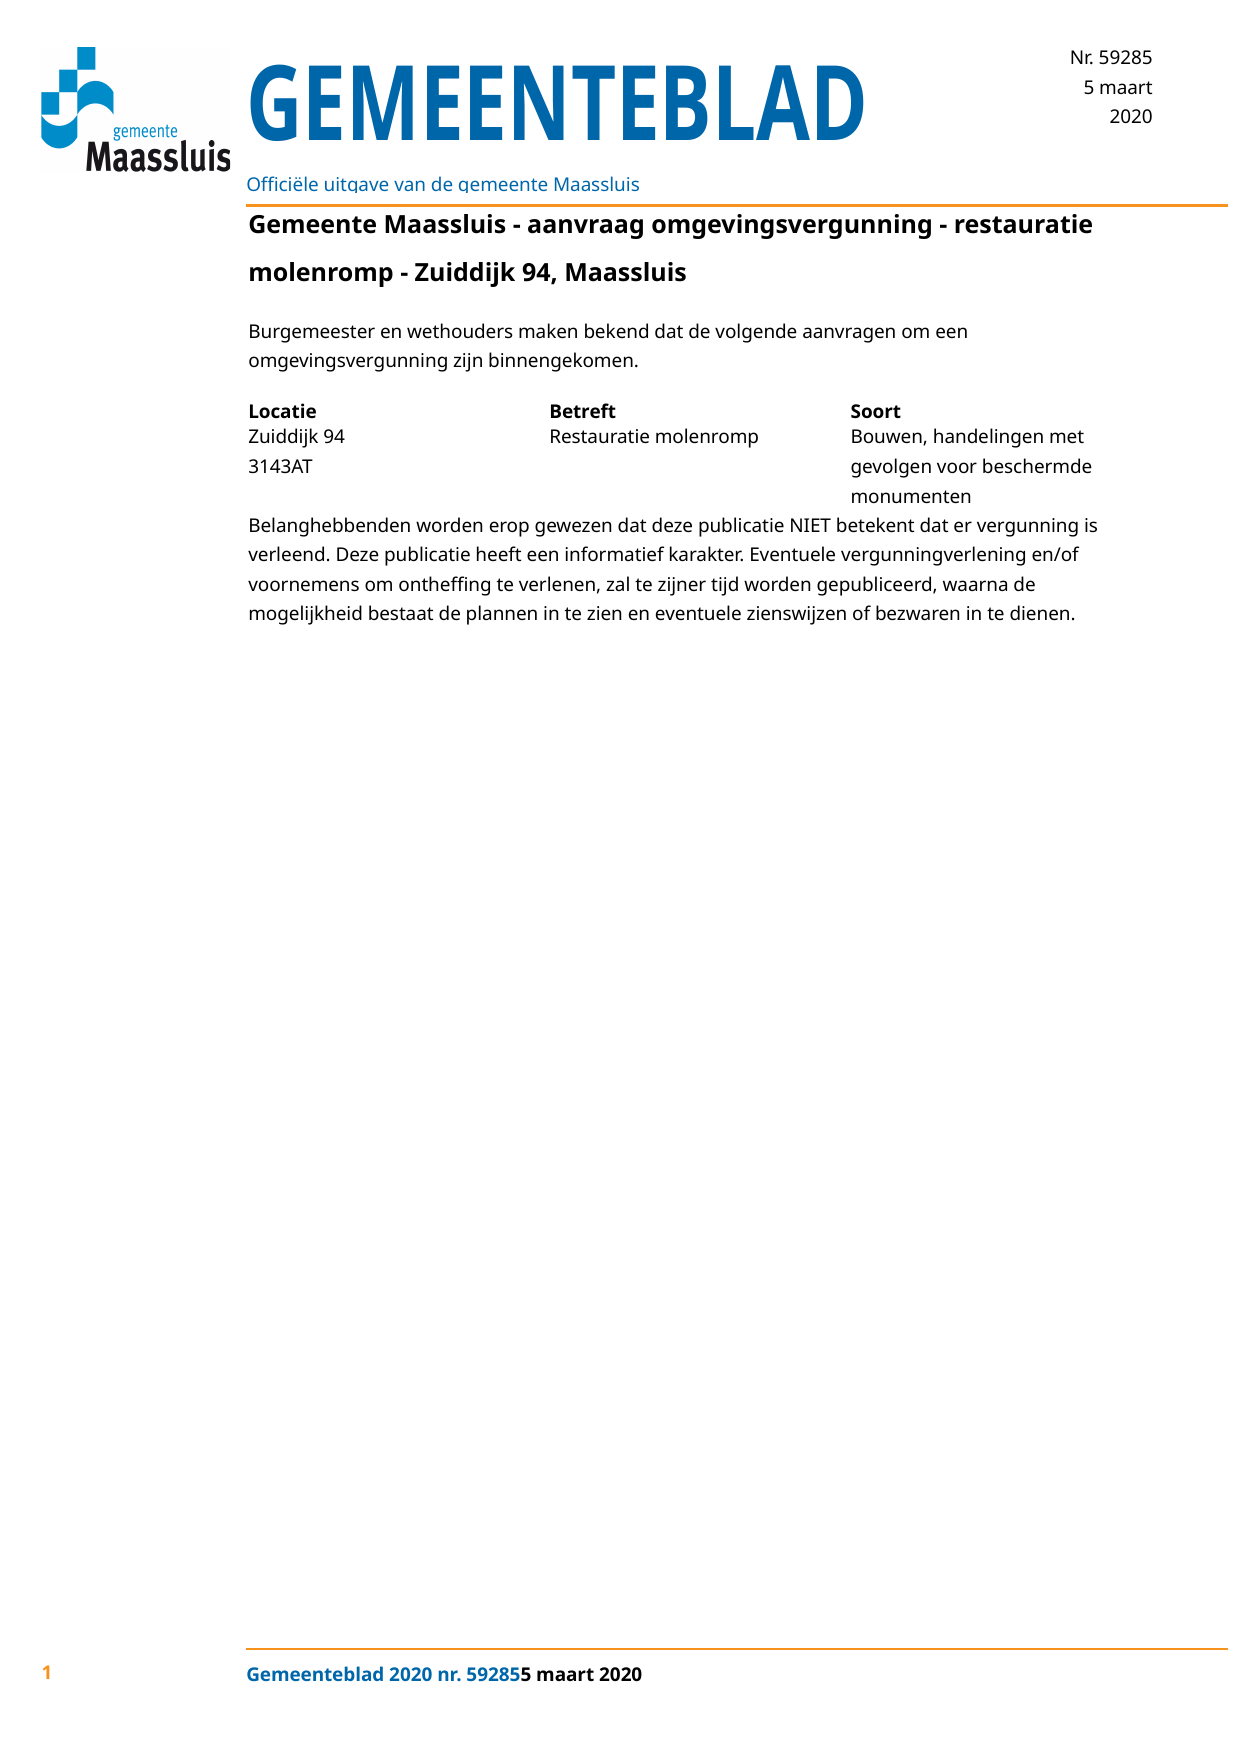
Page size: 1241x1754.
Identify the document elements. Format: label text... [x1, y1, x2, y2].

text Belanghebbenden worden erop gewezen dat deze publicatie NIET betekent dat er vergunning is verleend. Deze publicatie heeft een informatief karakter. Eventuele vergunningverlening en/of voornemens om ontheffing te verlenen, zal te zijner tijd worden gepubliceerd, waarna de mogelijkheid bestaat de plannen in te zien en eventuele zienswijzen of bezwaren in te dienen. [248, 512, 1152, 626]
table_cell Zuiddijk 94 3143AT [248, 424, 549, 509]
table_header Betreft [549, 398, 850, 424]
text Gemeente Maassluis - aanvraag omgevingsvergunning - restauratie molenromp - Zuiddijk 94, Maassluis [248, 207, 1152, 288]
table_header Soort [850, 398, 1152, 424]
picture [41, 47, 77, 92]
table_header Locatie [248, 398, 549, 424]
picture [41, 47, 231, 172]
table_cell Bouwen, handelingen met gevolgen voor beschermde monumenten [850, 424, 1152, 509]
text Burgemeester en wethouders maken bekend dat de volgende aanvragen om een omgevingsvergunning zijn binnengekomen. [248, 318, 1152, 373]
table_cell Restauratie molenromp [549, 424, 850, 509]
